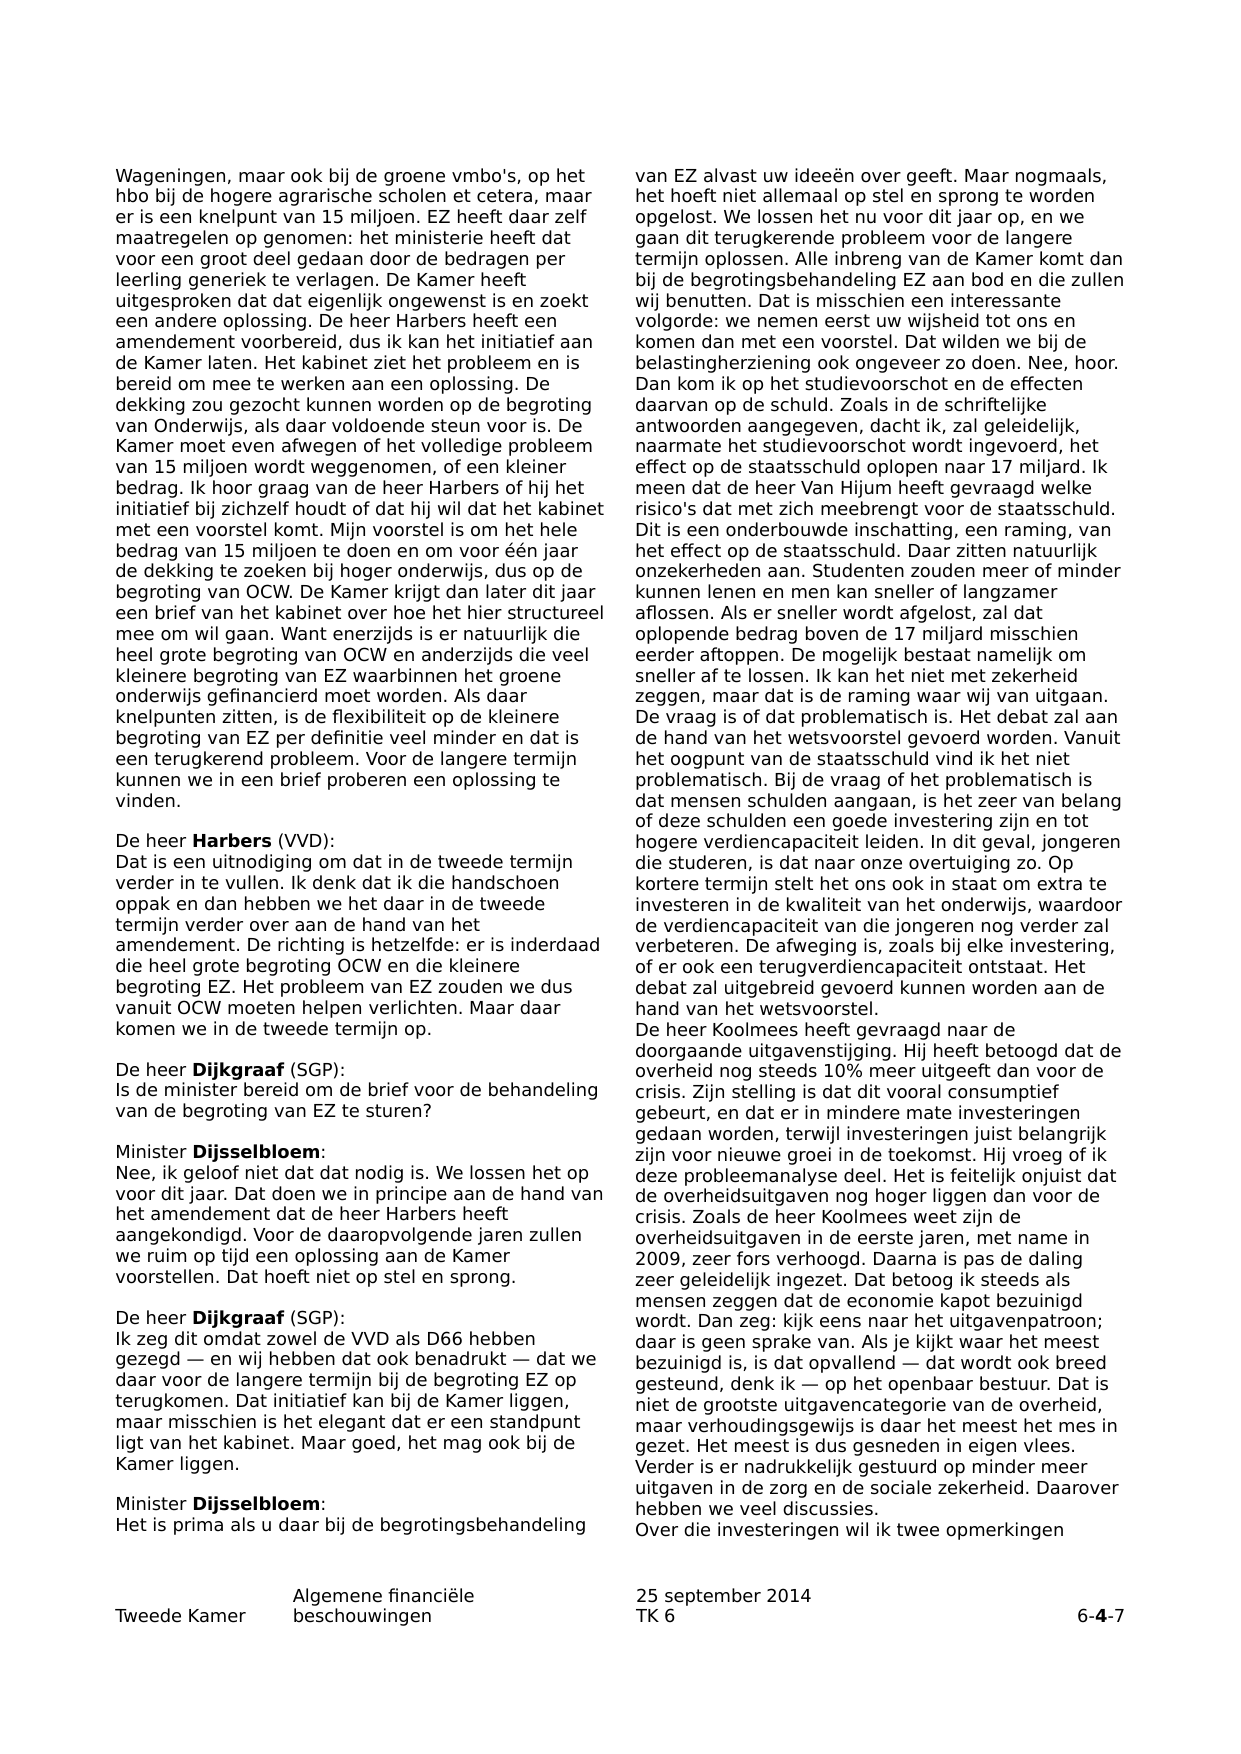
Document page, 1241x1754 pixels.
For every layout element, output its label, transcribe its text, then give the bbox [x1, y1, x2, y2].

text De heer Dijkgraaf (SGP): [115, 1059, 605, 1080]
text Nee, ik geloof niet dat dat nodig is. We lossen het op voor dit jaar. Dat doen we in principe aan de hand van het amendement dat de heer Harbers heeft aangekondigd. Voor de daaropvolgende jaren zullen we ruim op tijd een oplossing aan de Kamer voorstellen. Dat hoeft niet op stel en sprong. [115, 1162, 605, 1287]
text Minister Dijsselbloem: [115, 1142, 605, 1162]
text De heer Koolmees heeft gevraagd naar de doorgaande uitgavenstijging. Hij heeft betoogd dat de overheid nog steeds 10% meer uitgeeft dan voor de crisis. Zijn stelling is dat dit vooral consumptief gebeurt, en dat er in mindere mate investeringen gedaan worden, terwijl investeringen juist belangrijk zijn voor nieuwe groei in de toekomst. Hij vroeg of ik deze probleemanalyse deel. Het is feitelijk onjuist dat de overheidsuitgaven nog hoger liggen dan voor de crisis. Zoals de heer Koolmees weet zijn de overheidsuitgaven in de eerste jaren, met name in 2009, zeer fors verhoogd. Daarna is pas de daling zeer geleidelijk ingezet. Dat betoog ik steeds als mensen zeggen dat de economie kapot bezuinigd wordt. Dan zeg: kijk eens naar het uitgavenpatroon; daar is geen sprake van. Als je kijkt waar het meest bezuinigd is, is dat opvallend — dat wordt ook breed gesteund, denk ik — op het openbaar bestuur. Dat is niet de grootste uitgavencategorie van de overheid, maar verhoudingsgewijs is daar het meest het mes in gezet. Het meest is dus gesneden in eigen vlees. Verder is er nadrukkelijk gestuurd op minder meer uitgaven in de zorg en de sociale zekerheid. Daarover hebben we veel discussies. [635, 1019, 1125, 1519]
text Het is prima als u daar bij de begrotingsbehandeling [115, 1515, 605, 1536]
text Ik zeg dit omdat zowel de VVD als D66 hebben gezegd — en wij hebben dat ook benadrukt — dat we daar voor de langere termijn bij de begroting EZ op terugkomen. Dat initiatief kan bij de Kamer liggen, maar misschien is het elegant dat er een standpunt ligt van het kabinet. Maar goed, het mag ook bij de Kamer liggen. [115, 1328, 605, 1474]
text Dat is een uitnodiging om dat in de tweede termijn verder in te vullen. Ik denk dat ik die handschoen oppak en dan hebben we het daar in de tweede termijn verder over aan de hand van het amendement. De richting is hetzelfde: er is inderdaad die heel grote begroting OCW en die kleinere begroting EZ. Het probleem van EZ zouden we dus vanuit OCW moeten helpen verlichten. Maar daar komen we in de tweede termijn op. [115, 852, 605, 1039]
text Dan kom ik op het studievoorschot en de effecten daarvan op de schuld. Zoals in de schriftelijke antwoorden aangegeven, dacht ik, zal geleidelijk, naarmate het studievoorschot wordt ingevoerd, het effect op de staatsschuld oplopen naar 17 miljard. Ik meen dat de heer Van Hijum heeft gevraagd welke risico's dat met zich meebrengt voor de staatsschuld. Dit is een onderbouwde inschatting, een raming, van het effect op de staatsschuld. Daar zitten natuurlijk onzekerheden aan. Studenten zouden meer of minder kunnen lenen en men kan sneller of langzamer aflossen. Als er sneller wordt afgelost, zal dat oplopende bedrag boven de 17 miljard misschien eerder aftoppen. De mogelijk bestaat namelijk om sneller af te lossen. Ik kan het niet met zekerheid zeggen, maar dat is de raming waar wij van uitgaan. De vraag is of dat problematisch is. Het debat zal aan de hand van het wetsvoorstel gevoerd worden. Vanuit het oogpunt van de staatsschuld vind ik het niet problematisch. Bij de vraag of het problematisch is dat mensen schulden aangaan, is het zeer van belang of deze schulden een goede investering zijn en tot hogere verdiencapaciteit leiden. In dit geval, jongeren die studeren, is dat naar onze overtuiging zo. Op kortere termijn stelt het ons ook in staat om extra te investeren in de kwaliteit van het onderwijs, waardoor de verdiencapaciteit van die jongeren nog verder zal verbeteren. De afweging is, zoals bij elke investering, of er ook een terugverdiencapaciteit ontstaat. Het debat zal uitgebreid gevoerd kunnen worden aan de hand van het wetsvoorstel. [635, 374, 1125, 1019]
text Wageningen, maar ook bij de groene vmbo's, op het hbo bij de hogere agrarische scholen et cetera, maar er is een knelpunt van 15 miljoen. EZ heeft daar zelf maatregelen op genomen: het ministerie heeft dat voor een groot deel gedaan door de bedragen per leerling generiek te verlagen. De Kamer heeft uitgesproken dat dat eigenlijk ongewenst is en zoekt een andere oplossing. De heer Harbers heeft een amendement voorbereid, dus ik kan het initiatief aan de Kamer laten. Het kabinet ziet het probleem en is bereid om mee te werken aan een oplossing. De dekking zou gezocht kunnen worden op de begroting van Onderwijs, als daar voldoende steun voor is. De Kamer moet even afwegen of het volledige probleem van 15 miljoen wordt weggenomen, of een kleiner bedrag. Ik hoor graag van de heer Harbers of hij het initiatief bij zichzelf houdt of dat hij wil dat het kabinet met een voorstel komt. Mijn voorstel is om het hele bedrag van 15 miljoen te doen en om voor één jaar de dekking te zoeken bij hoger onderwijs, dus op de begroting van OCW. De Kamer krijgt dan later dit jaar een brief van het kabinet over hoe het hier structureel mee om wil gaan. Want enerzijds is er natuurlijk die heel grote begroting van OCW en anderzijds die veel kleinere begroting van EZ waarbinnen het groene onderwijs gefinancierd moet worden. Als daar knelpunten zitten, is de flexibiliteit op de kleinere begroting van EZ per definitie veel minder en dat is een terugkerend probleem. Voor de langere termijn kunnen we in een brief proberen een oplossing te vinden. [115, 165, 605, 811]
text van EZ alvast uw ideeën over geeft. Maar nogmaals, het hoeft niet allemaal op stel en sprong te worden opgelost. We lossen het nu voor dit jaar op, en we gaan dit terugkerende probleem voor de langere termijn oplossen. Alle inbreng van de Kamer komt dan bij de begrotingsbehandeling EZ aan bod en die zullen wij benutten. Dat is misschien een interessante volgorde: we nemen eerst uw wijsheid tot ons en komen dan met een voorstel. Dat wilden we bij de belastingherziening ook ongeveer zo doen. Nee, hoor. [635, 165, 1125, 374]
text De heer Dijkgraaf (SGP): [115, 1307, 605, 1328]
text Over die investeringen wil ik twee opmerkingen [635, 1519, 1125, 1540]
text Minister Dijsselbloem: [115, 1494, 605, 1515]
text De heer Harbers (VVD): [115, 831, 605, 852]
text Is de minister bereid om de brief voor de behandeling van de begroting van EZ te sturen? [115, 1080, 605, 1122]
